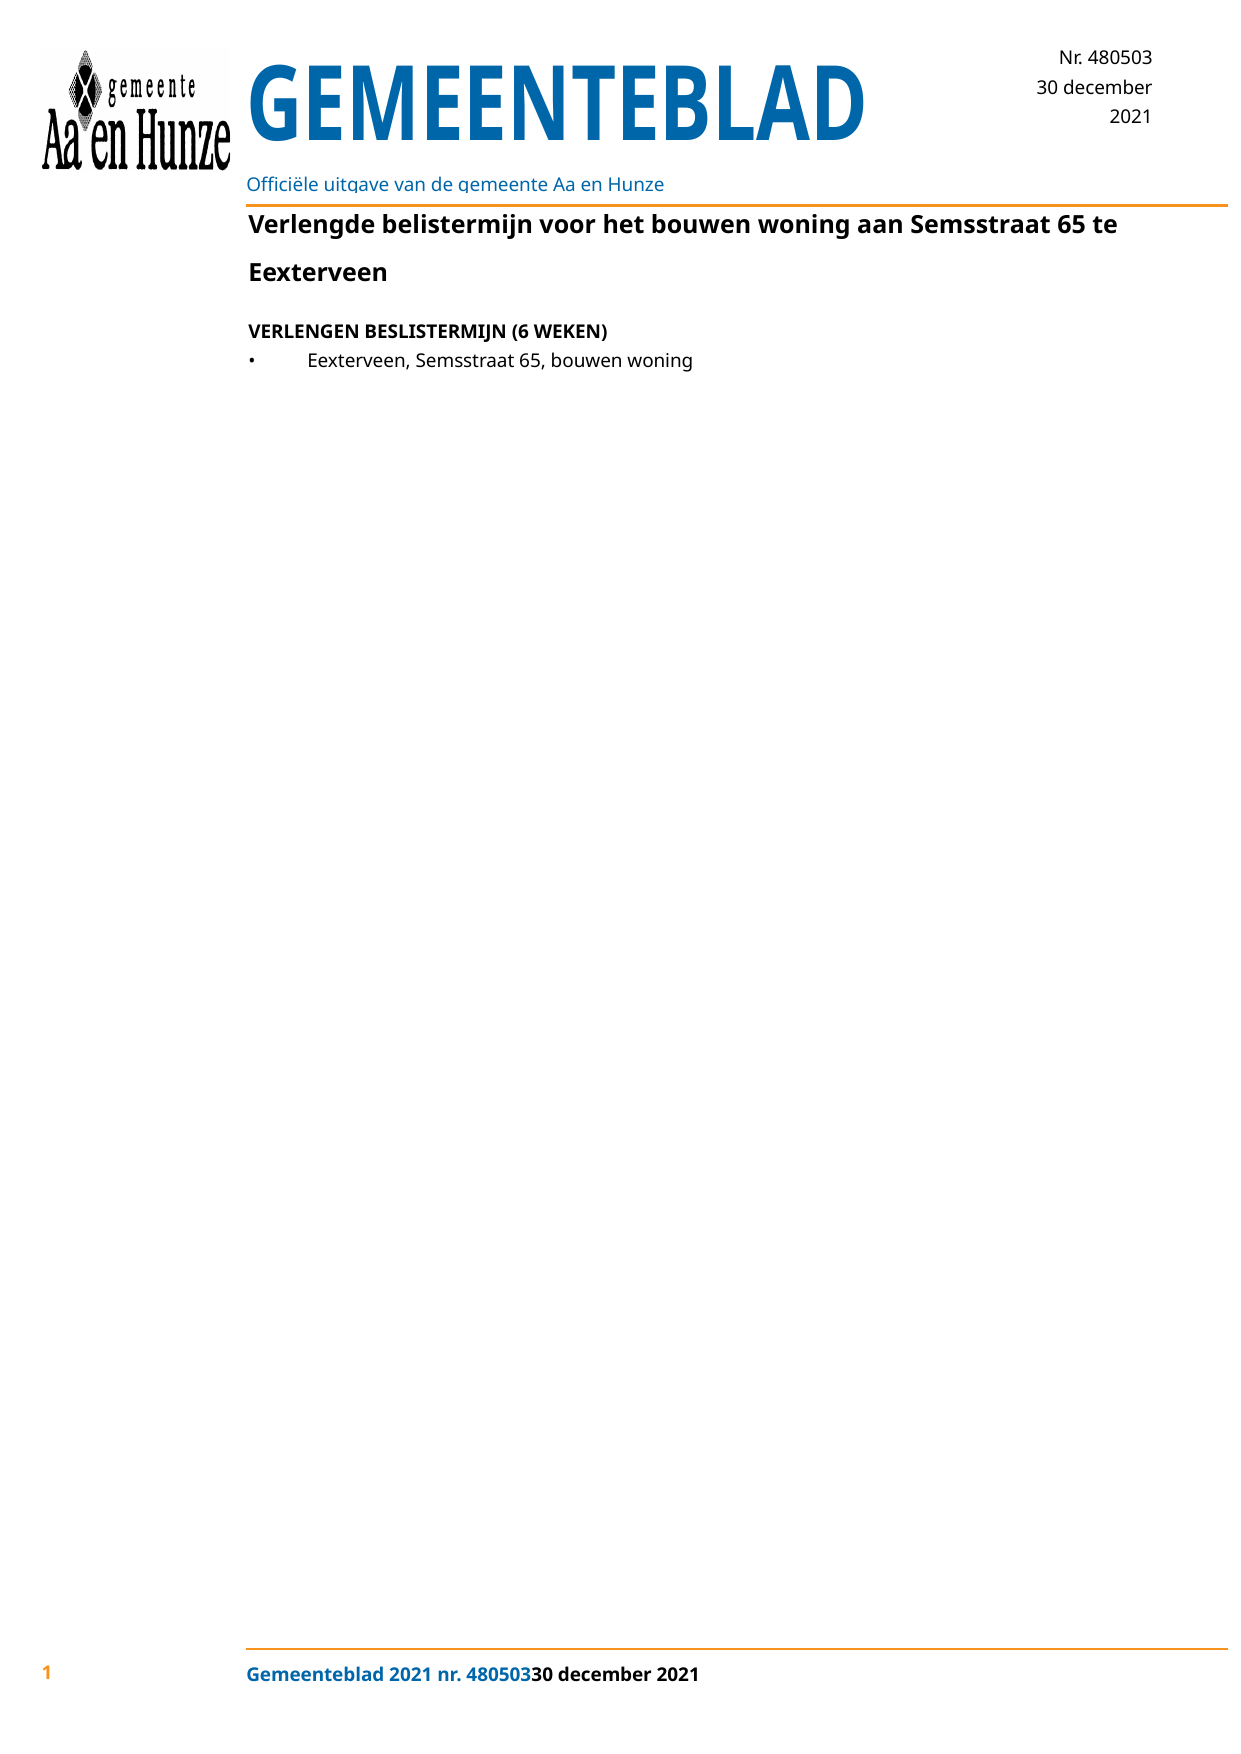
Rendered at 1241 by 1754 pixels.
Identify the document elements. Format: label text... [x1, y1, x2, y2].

text VERLENGEN BESLISTERMIJN (6 WEKEN) [248, 318, 1152, 344]
text Verlengde belistermijn voor het bouwen woning aan Semsstraat 65 te Eexterveen [248, 207, 1152, 288]
list Eexterveen, Semsstraat 65, bouwen woning [248, 347, 1152, 373]
picture [41, 47, 231, 172]
